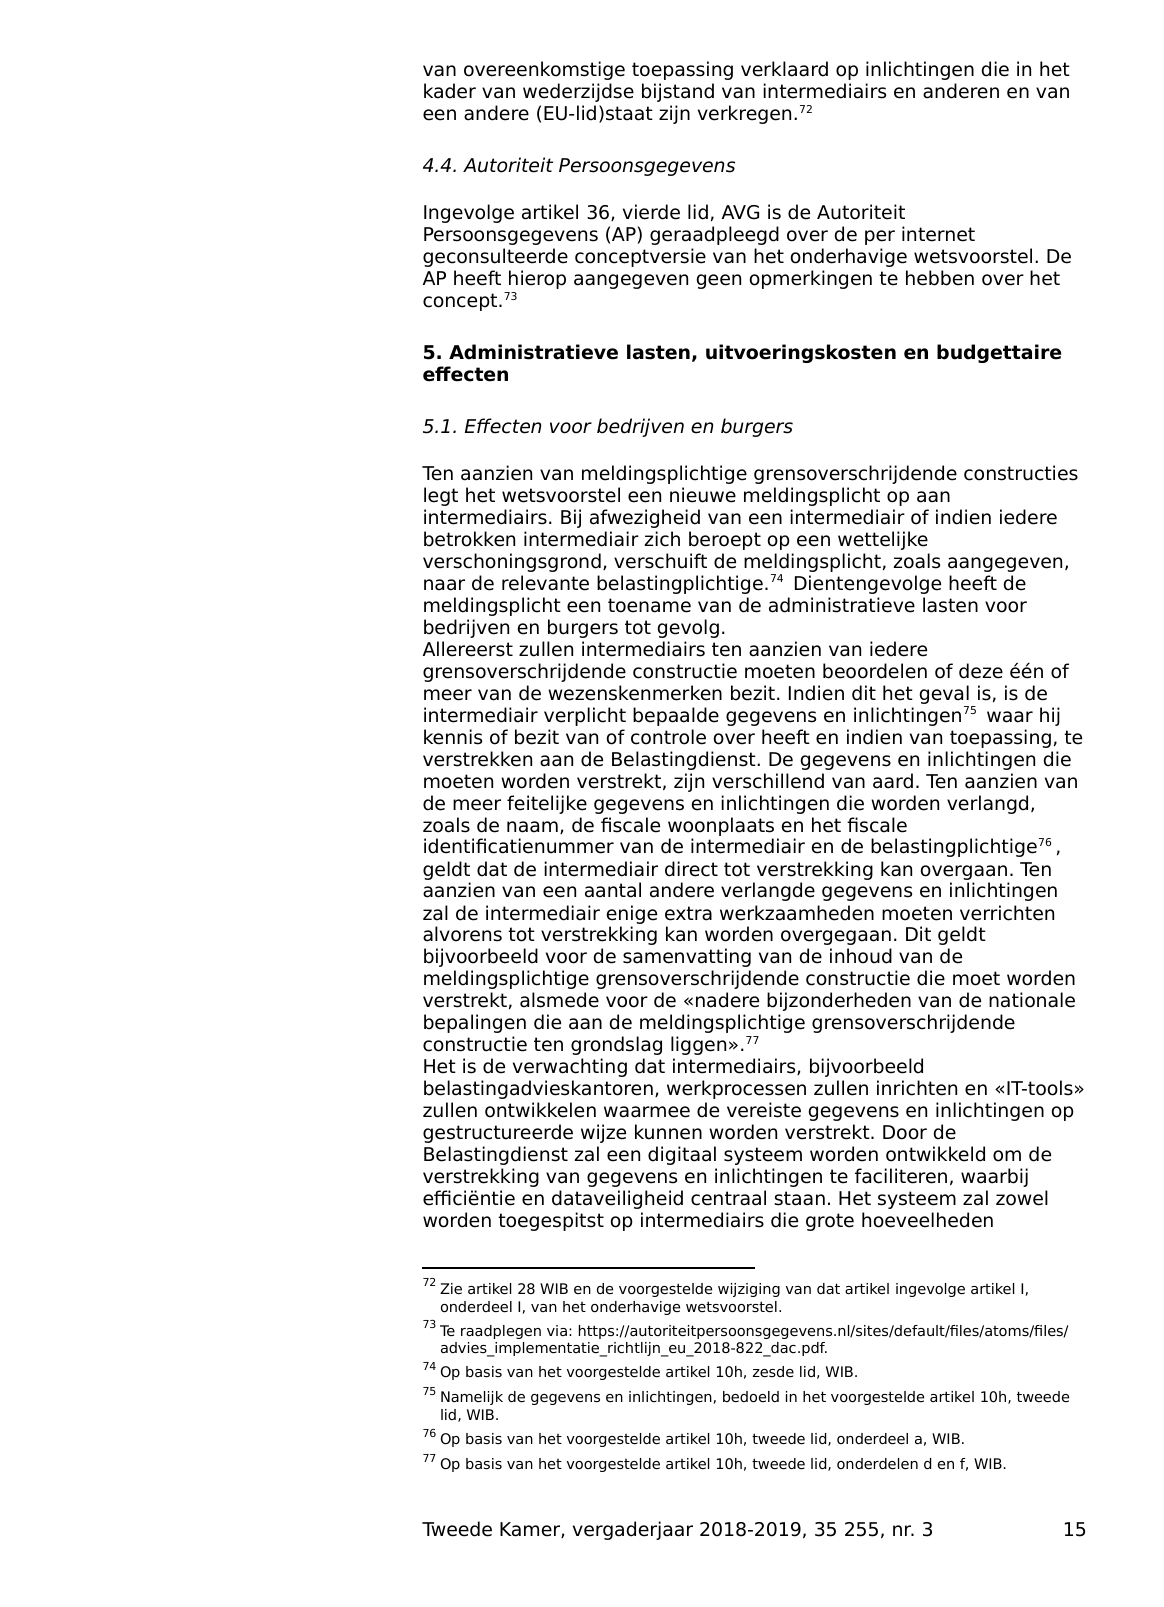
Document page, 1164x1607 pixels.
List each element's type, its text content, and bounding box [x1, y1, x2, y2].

text Op basis van het voorgestelde artikel 10h, zesde lid, WIB. [422, 1360, 1087, 1382]
text van overeenkomstige toepassing verklaard op inlichtingen die in het kader van wederzijdse bijstand van intermediairs en anderen en van een andere (EU-lid)staat zijn verkregen. [422, 59, 1087, 125]
text Te raadplegen via: https://autoriteitpersoonsgegevens.nl/sites/default/files/atoms/files/advies_implementatie_richtlijn_eu_2018-822_dac.pdf. [422, 1318, 1087, 1357]
subtitle 4.4. Autoriteit Persoonsgegevens [422, 155, 1087, 177]
text Op basis van het voorgestelde artikel 10h, tweede lid, onderdelen d en f, WIB. [422, 1452, 1087, 1474]
text Allereerst zullen intermediairs ten aanzien van iedere grensoverschrijdende constructie moeten beoordelen of deze één of meer van de wezenskenmerken bezit. Indien dit het geval is, is de intermediair verplicht bepaalde gegevens en inlichtingen waar hij kennis of bezit van of controle over heeft en indien van toepassing, te verstrekken aan de Belastingdienst. De gegevens en inlichtingen die moeten worden verstrekt, zijn verschillend van aard. Ten aanzien van de meer feitelijke gegevens en inlichtingen die worden verlangd, zoals de naam, de fiscale woonplaats en het fiscale identificatienummer van de intermediair en de belastingplichtige, geldt dat de intermediair direct tot verstrekking kan overgaan. Ten aanzien van een aantal andere verlangde gegevens en inlichtingen zal de intermediair enige extra werkzaamheden moeten verrichten alvorens tot verstrekking kan worden overgegaan. Dit geldt bijvoorbeeld voor de samenvatting van de inhoud van de meldingsplichtige grensoverschrijdende constructie die moet worden verstrekt, alsmede voor de «nadere bijzonderheden van de nationale bepalingen die aan de meldingsplichtige grensoverschrijdende constructie ten grondslag liggen». [422, 639, 1087, 1056]
text Namelijk de gegevens en inlichtingen, bedoeld in het voorgestelde artikel 10h, tweede lid, WIB. [422, 1385, 1087, 1424]
text Zie artikel 28 WIB en de voorgestelde wijziging van dat artikel ingevolge artikel I, onderdeel I, van het onderhavige wetsvoorstel. [422, 1277, 1087, 1316]
text Ingevolge artikel 36, vierde lid, AVG is de Autoriteit Persoonsgegevens (AP) geraadpleegd over de per internet geconsulteerde conceptversie van het onderhavige wetsvoorstel. De AP heeft hierop aangegeven geen opmerkingen te hebben over het concept. [422, 202, 1087, 312]
subtitle 5. Administratieve lasten, uitvoeringskosten en budgettaire effecten [422, 342, 1087, 386]
subtitle 5.1. Effecten voor bedrijven en burgers [422, 416, 1087, 438]
text Het is de verwachting dat intermediairs, bijvoorbeeld belastingadvieskantoren, werkprocessen zullen inrichten en «IT-tools» zullen ontwikkelen waarmee de vereiste gegevens en inlichtingen op gestructureerde wijze kunnen worden verstrekt. Door de Belastingdienst zal een digitaal systeem worden ontwikkeld om de verstrekking van gegevens en inlichtingen te faciliteren, waarbij efficiëntie en dataveiligheid centraal staan. Het systeem zal zowel worden toegespitst op intermediairs die grote hoeveelheden [422, 1056, 1087, 1232]
text Op basis van het voorgestelde artikel 10h, tweede lid, onderdeel a, WIB. [422, 1427, 1087, 1449]
text Ten aanzien van meldingsplichtige grensoverschrijdende constructies legt het wetsvoorstel een nieuwe meldingsplicht op aan intermediairs. Bij afwezigheid van een intermediair of indien iedere betrokken intermediair zich beroept op een wettelijke verschoningsgrond, verschuift de meldingsplicht, zoals aangegeven, naar de relevante belastingplichtige. Dientengevolge heeft de meldingsplicht een toename van de administratieve lasten voor bedrijven en burgers tot gevolg. [422, 463, 1087, 639]
